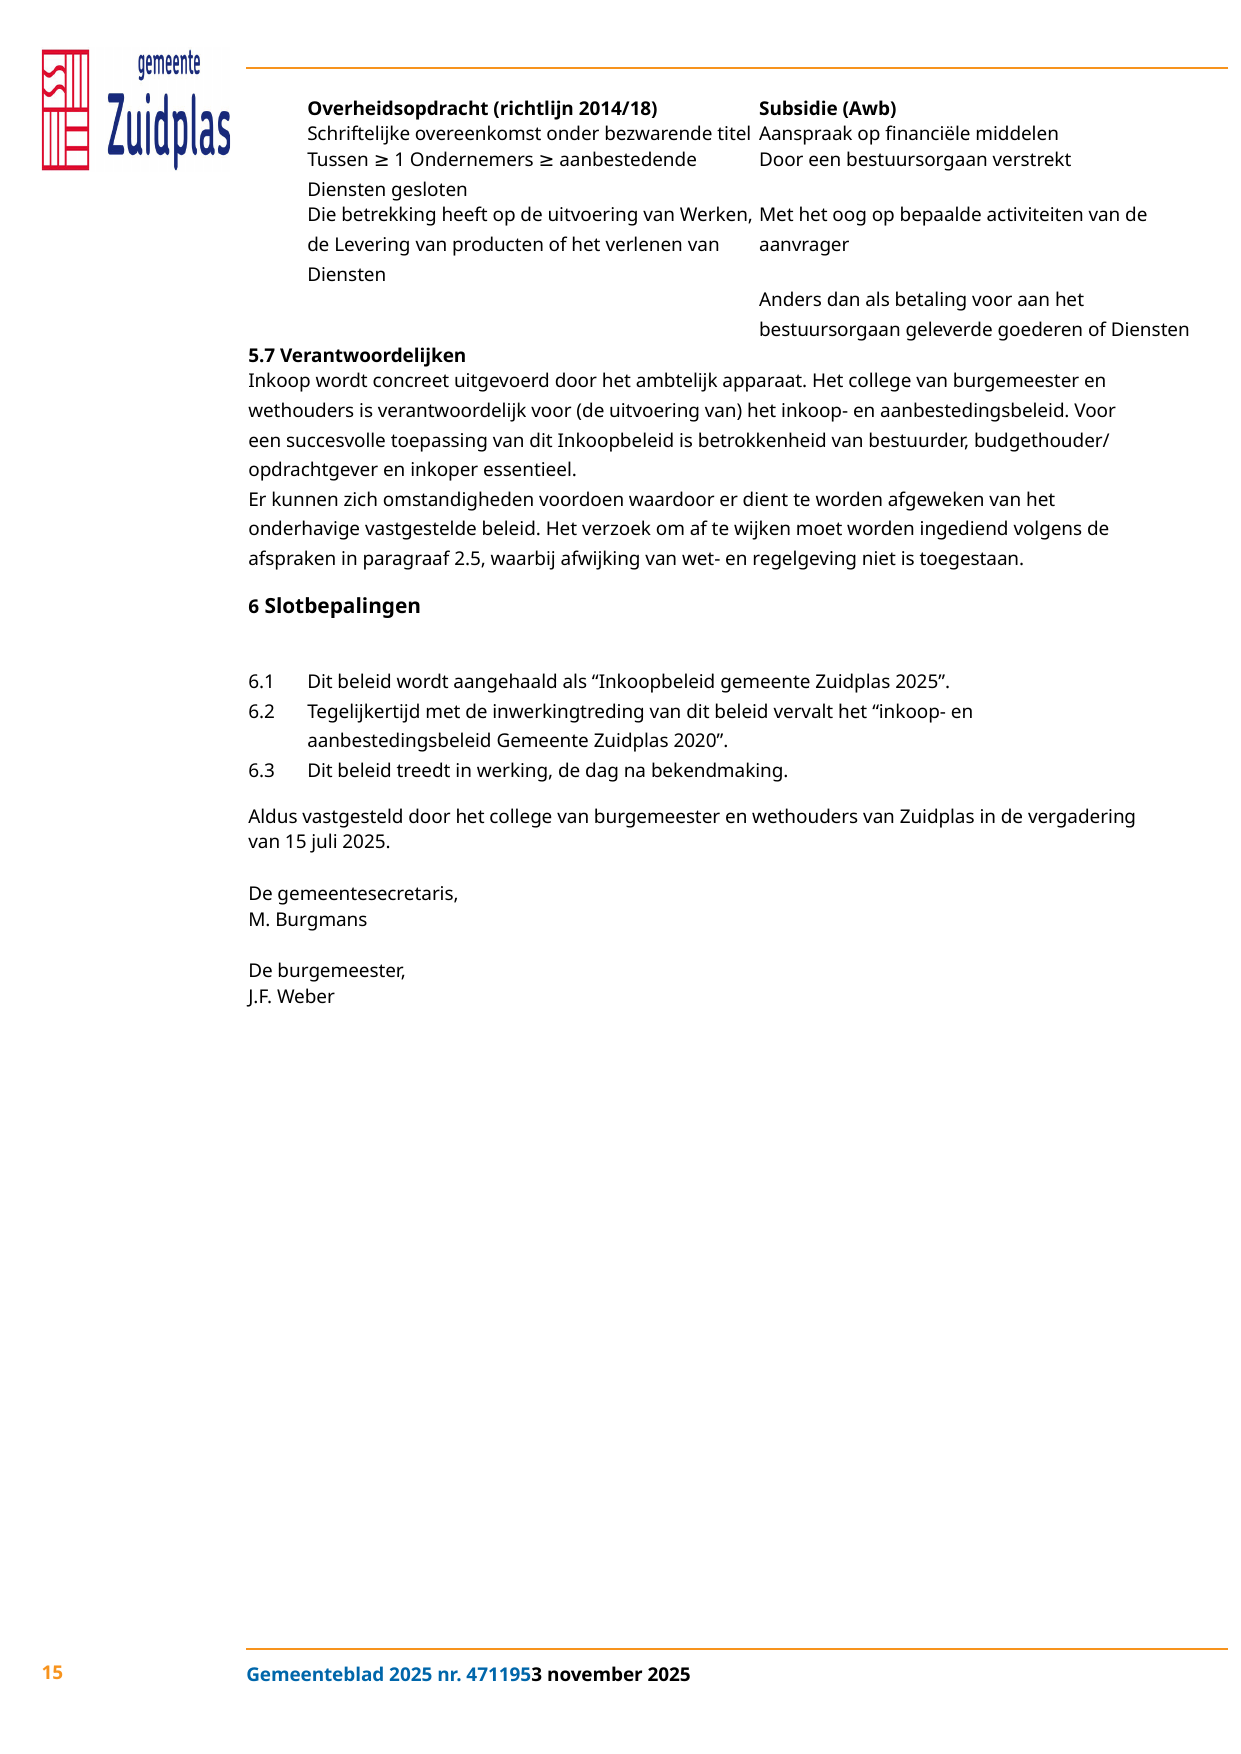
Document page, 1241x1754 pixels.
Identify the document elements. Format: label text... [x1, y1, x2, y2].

list Dit beleid wordt aangehaald als “Inkoopbeleid gemeente Zuidplas 2025”. [248, 668, 1152, 694]
text 5.7 Verantwoordelijken [248, 342, 1152, 368]
text Aldus vastgesteld door het college van burgemeester en wethouders van Zuidplas in de vergadering van 15 juli 2025. [248, 803, 1152, 854]
text De gemeentesecretaris, [248, 880, 1152, 906]
text 6 Slotbepalingen [248, 591, 1152, 619]
table_header Overheidsopdracht (richtlijn 2014/18) [307, 95, 759, 121]
table_cell Met het oog op bepaalde activiteiten van de aanvrager [759, 202, 1211, 287]
table_header Subsidie (Awb) [759, 95, 1211, 121]
list Dit beleid treedt in werking, de dag na bekendmaking. [248, 757, 1152, 783]
table_cell Aanspraak op financiële middelen [759, 121, 1211, 146]
table_cell Schriftelijke overeenkomst onder bezwarende titel [307, 121, 759, 146]
text Inkoop wordt concreet uitgevoerd door het ambtelijk apparaat. Het college van burgemeester en wethouders is verantwoordelijk voor (de uitvoering van) het inkoop- en aanbestedingsbeleid. Voor een succesvolle toepassing van dit Inkoopbeleid is betrokkenheid van bestuurder, budgethouder/ opdrachtgever en inkoper essentieel. [248, 368, 1152, 482]
table_cell [307, 287, 759, 342]
text Er kunnen zich omstandigheden voordoen waardoor er dient te worden afgeweken van het onderhavige vastgestelde beleid. Het verzoek om af te wijken moet worden ingediend volgens de afspraken in paragraaf 2.5, waarbij afwijking van wet- en regelgeving niet is toegestaan. [248, 486, 1152, 571]
table_cell Tussen ≥ 1 Ondernemers ≥ aanbestedende Diensten gesloten [307, 146, 759, 202]
text M. Burgmans [248, 906, 1152, 932]
text De burgemeester, [248, 957, 1152, 983]
text J.F. Weber [248, 983, 1152, 1009]
table_cell Die betrekking heeft op de uitvoering van Werken, de Levering van producten of het verlenen van Diensten [307, 202, 759, 287]
table_cell Anders dan als betaling voor aan het bestuursorgaan geleverde goederen of Diensten [759, 287, 1211, 342]
picture [41, 47, 231, 172]
list Tegelijkertijd met de inwerkingtreding van dit beleid vervalt het “inkoop- en aanbestedingsbeleid Gemeente Zuidplas 2020”. [248, 698, 1152, 753]
table_cell Door een bestuursorgaan verstrekt [759, 146, 1211, 202]
